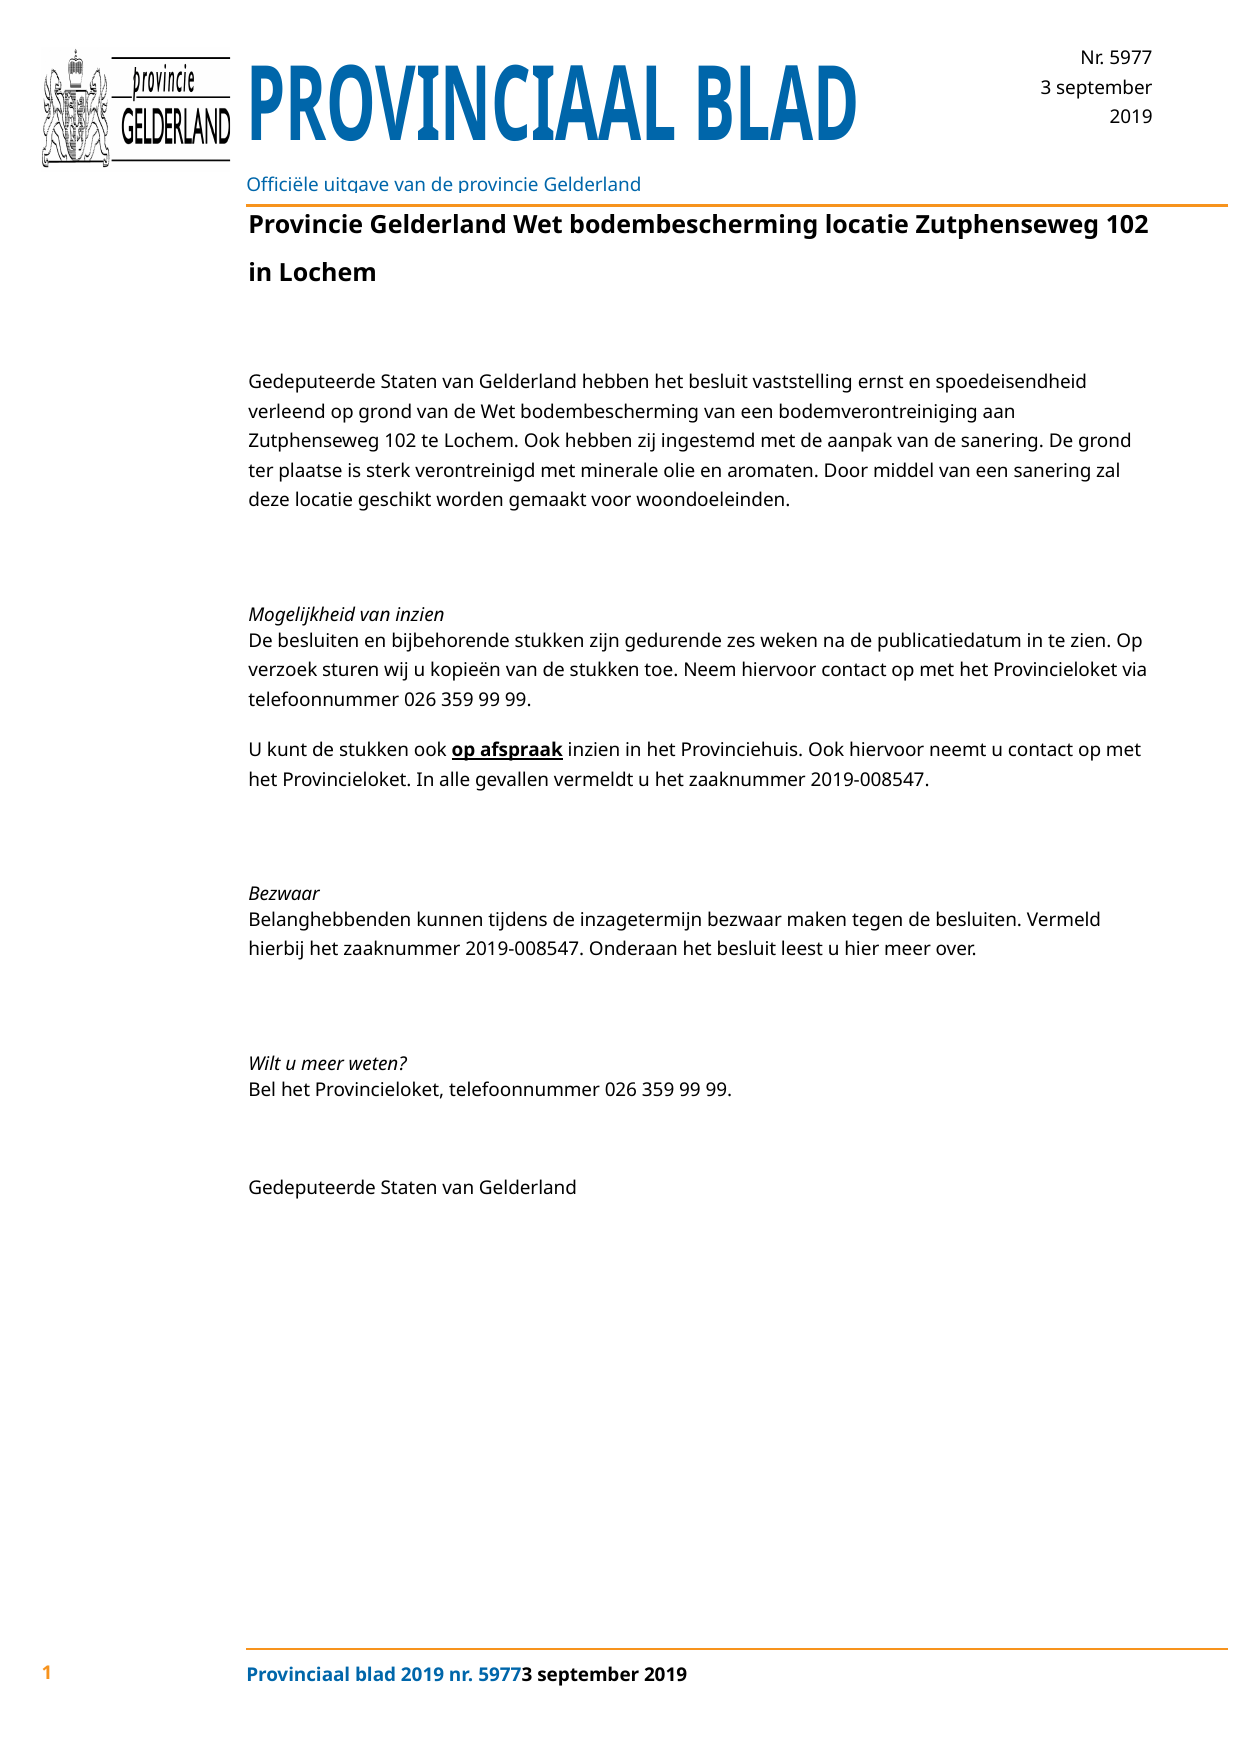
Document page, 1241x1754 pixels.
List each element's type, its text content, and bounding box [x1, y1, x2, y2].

text Provincie Gelderland Wet bodembescherming locatie Zutphenseweg 102 in Lochem [248, 207, 1152, 288]
picture [41, 47, 231, 172]
text Gedeputeerde Staten van Gelderland [248, 1174, 1152, 1200]
text Gedeputeerde Staten van Gelderland hebben het besluit vaststelling ernst en spoedeisendheid verleend op grond van de Wet bodembescherming van een bodemverontreiniging aan Zutphenseweg 102 te Lochem. Ook hebben zij ingestemd met de aanpak van de sanering. De grond ter plaatse is sterk verontreinigd met minerale olie en aromaten. Door middel van een sanering zal deze locatie geschikt worden gemaakt voor woondoeleinden. [248, 368, 1152, 512]
text De besluiten en bijbehorende stukken zijn gedurende zes weken na de publicatiedatum in te zien. Op verzoek sturen wij u kopieën van de stukken toe. Neem hiervoor contact op met het Provincieloket via telefoonnummer 026 359 99 99. [248, 627, 1152, 712]
text Mogelijkheid van inzien [248, 601, 1152, 627]
text Bezwaar [248, 880, 1152, 906]
text Bel het Provincieloket, telefoonnummer 026 359 99 99. [248, 1076, 1152, 1101]
text Wilt u meer weten? [248, 1050, 1152, 1076]
text U kunt de stukken ook op afspraak inzien in het Provinciehuis. Ook hiervoor neemt u contact op met het Provincieloket. In alle gevallen vermeldt u het zaaknummer 2019-008547. [248, 736, 1152, 792]
text Belanghebbenden kunnen tijdens de inzagetermijn bezwaar maken tegen de besluiten. Vermeld hierbij het zaaknummer 2019-008547. Onderaan het besluit leest u hier meer over. [248, 906, 1152, 961]
